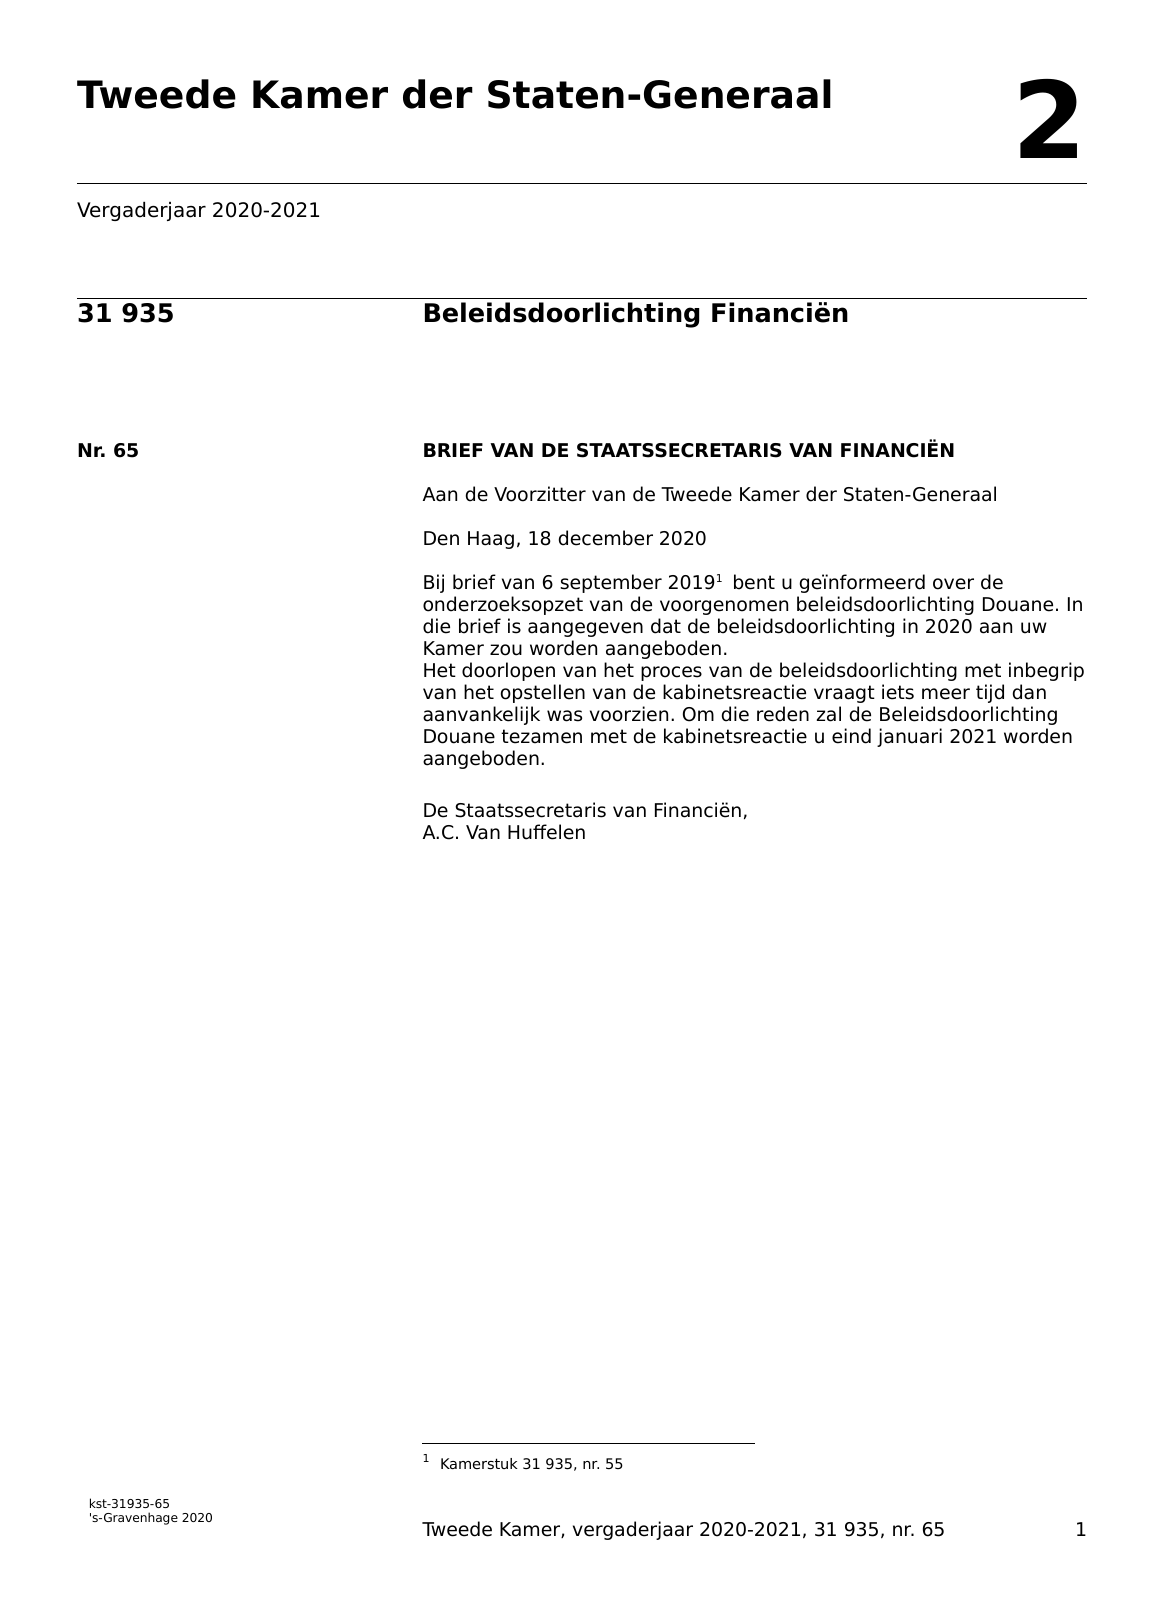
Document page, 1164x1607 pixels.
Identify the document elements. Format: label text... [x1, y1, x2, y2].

text kst-31935-65 [88, 1497, 323, 1511]
subtitle Nr. 65 BRIEF VAN DE STAATSSECRETARIS VAN FINANCIËN [77, 440, 1087, 462]
table_cell Vergaderjaar 2020-2021 [77, 184, 1087, 298]
subtitle 31 935 Beleidsdoorlichting Financiën [77, 299, 1087, 329]
text De Staatssecretaris van Financiën, A.C. Van Huffelen [422, 800, 1087, 844]
text Kamerstuk 31 935, nr. 55 [422, 1452, 1087, 1474]
text Aan de Voorzitter van de Tweede Kamer der Staten-Generaal [422, 484, 1087, 506]
table_header 2 [886, 59, 1087, 183]
text Bij brief van 6 september 2019 bent u geïnformeerd over de onderzoeksopzet van de voorgenomen beleidsdoorlichting Douane. In die brief is aangegeven dat de beleidsdoorlichting in 2020 aan uw Kamer zou worden aangeboden. [422, 572, 1087, 660]
text 's-Gravenhage 2020 [88, 1511, 323, 1525]
text Het doorlopen van het proces van de beleidsdoorlichting met inbegrip van het opstellen van de kabinetsreactie vraagt iets meer tijd dan aanvankelijk was voorzien. Om die reden zal de Beleidsdoorlichting Douane tezamen met de kabinetsreactie u eind januari 2021 worden aangeboden. [422, 660, 1087, 770]
text Den Haag, 18 december 2020 [422, 528, 1087, 550]
table_header Tweede Kamer der Staten-Generaal [77, 59, 886, 183]
